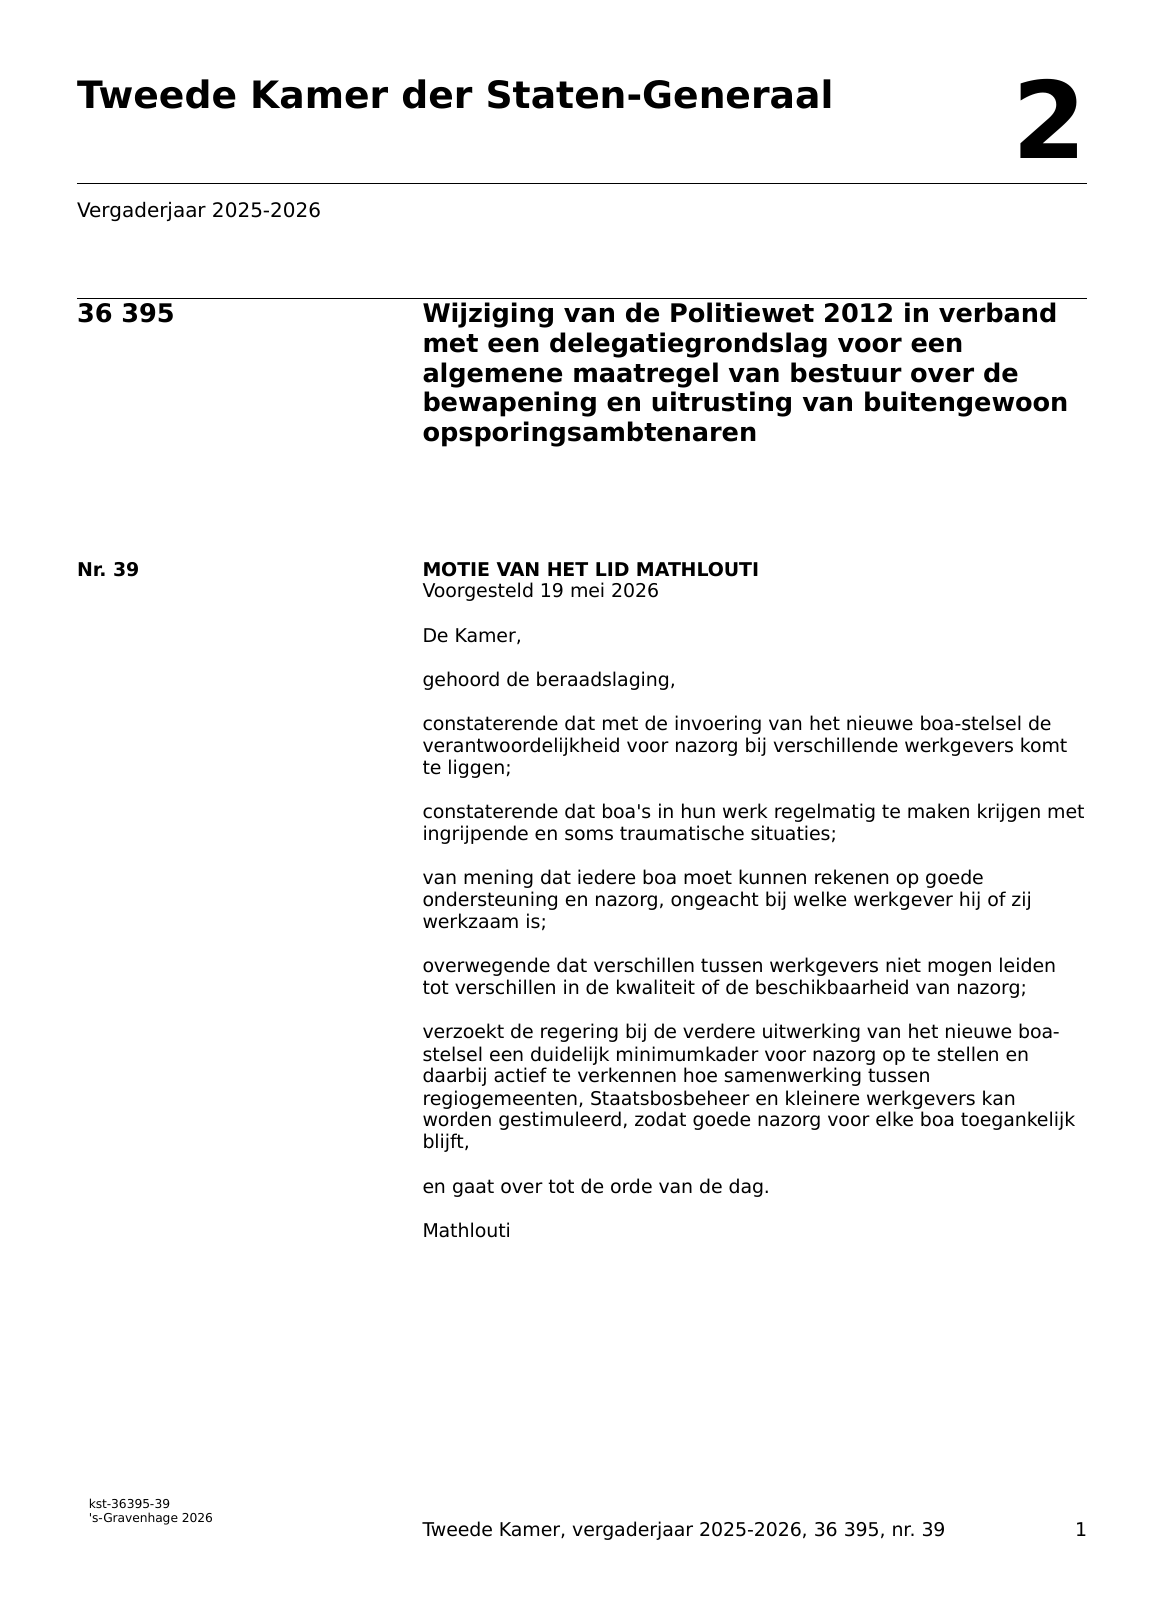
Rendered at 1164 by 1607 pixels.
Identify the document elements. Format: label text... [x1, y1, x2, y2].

text en gaat over tot de orde van de dag. [422, 1176, 1087, 1197]
text De Kamer, [422, 624, 1087, 647]
subtitle 36 395 Wijziging van de Politiewet 2012 in verband met een delegatiegrondslag voor een algemene maatregel van bestuur over de bewapening en uitrusting van buitengewoon opsporingsambtenaren [77, 299, 1087, 447]
table_header 2 [886, 59, 1087, 183]
table_cell Vergaderjaar 2025-2026 [77, 184, 1087, 298]
table_header Tweede Kamer der Staten-Generaal [77, 59, 886, 183]
text overwegende dat verschillen tussen werkgevers niet mogen leiden tot verschillen in de kwaliteit of de beschikbaarheid van nazorg; [422, 955, 1087, 999]
text van mening dat iedere boa moet kunnen rekenen op goede ondersteuning en nazorg, ongeacht bij welke werkgever hij of zij werkzaam is; [422, 867, 1087, 933]
text Voorgesteld 19 mei 2026 [422, 580, 1087, 602]
text kst-36395-39 [88, 1497, 323, 1511]
subtitle Nr. 39 MOTIE VAN HET LID MATHLOUTI [77, 558, 1087, 580]
text constaterende dat met de invoering van het nieuwe boa-stelsel de verantwoordelijkheid voor nazorg bij verschillende werkgevers komt te liggen; [422, 713, 1087, 779]
text 's-Gravenhage 2026 [88, 1511, 323, 1525]
text gehoord de beraadslaging, [422, 669, 1087, 691]
text constaterende dat boa's in hun werk regelmatig te maken krijgen met ingrijpende en soms traumatische situaties; [422, 801, 1087, 845]
text Mathlouti [422, 1220, 1087, 1242]
text verzoekt de regering bij de verdere uitwerking van het nieuwe boa-stelsel een duidelijk minimumkader voor nazorg op te stellen en daarbij actief te verkennen hoe samenwerking tussen regiogemeenten, Staatsbosbeheer en kleinere werkgevers kan worden gestimuleerd, zodat goede nazorg voor elke boa toegankelijk blijft, [422, 1021, 1087, 1153]
